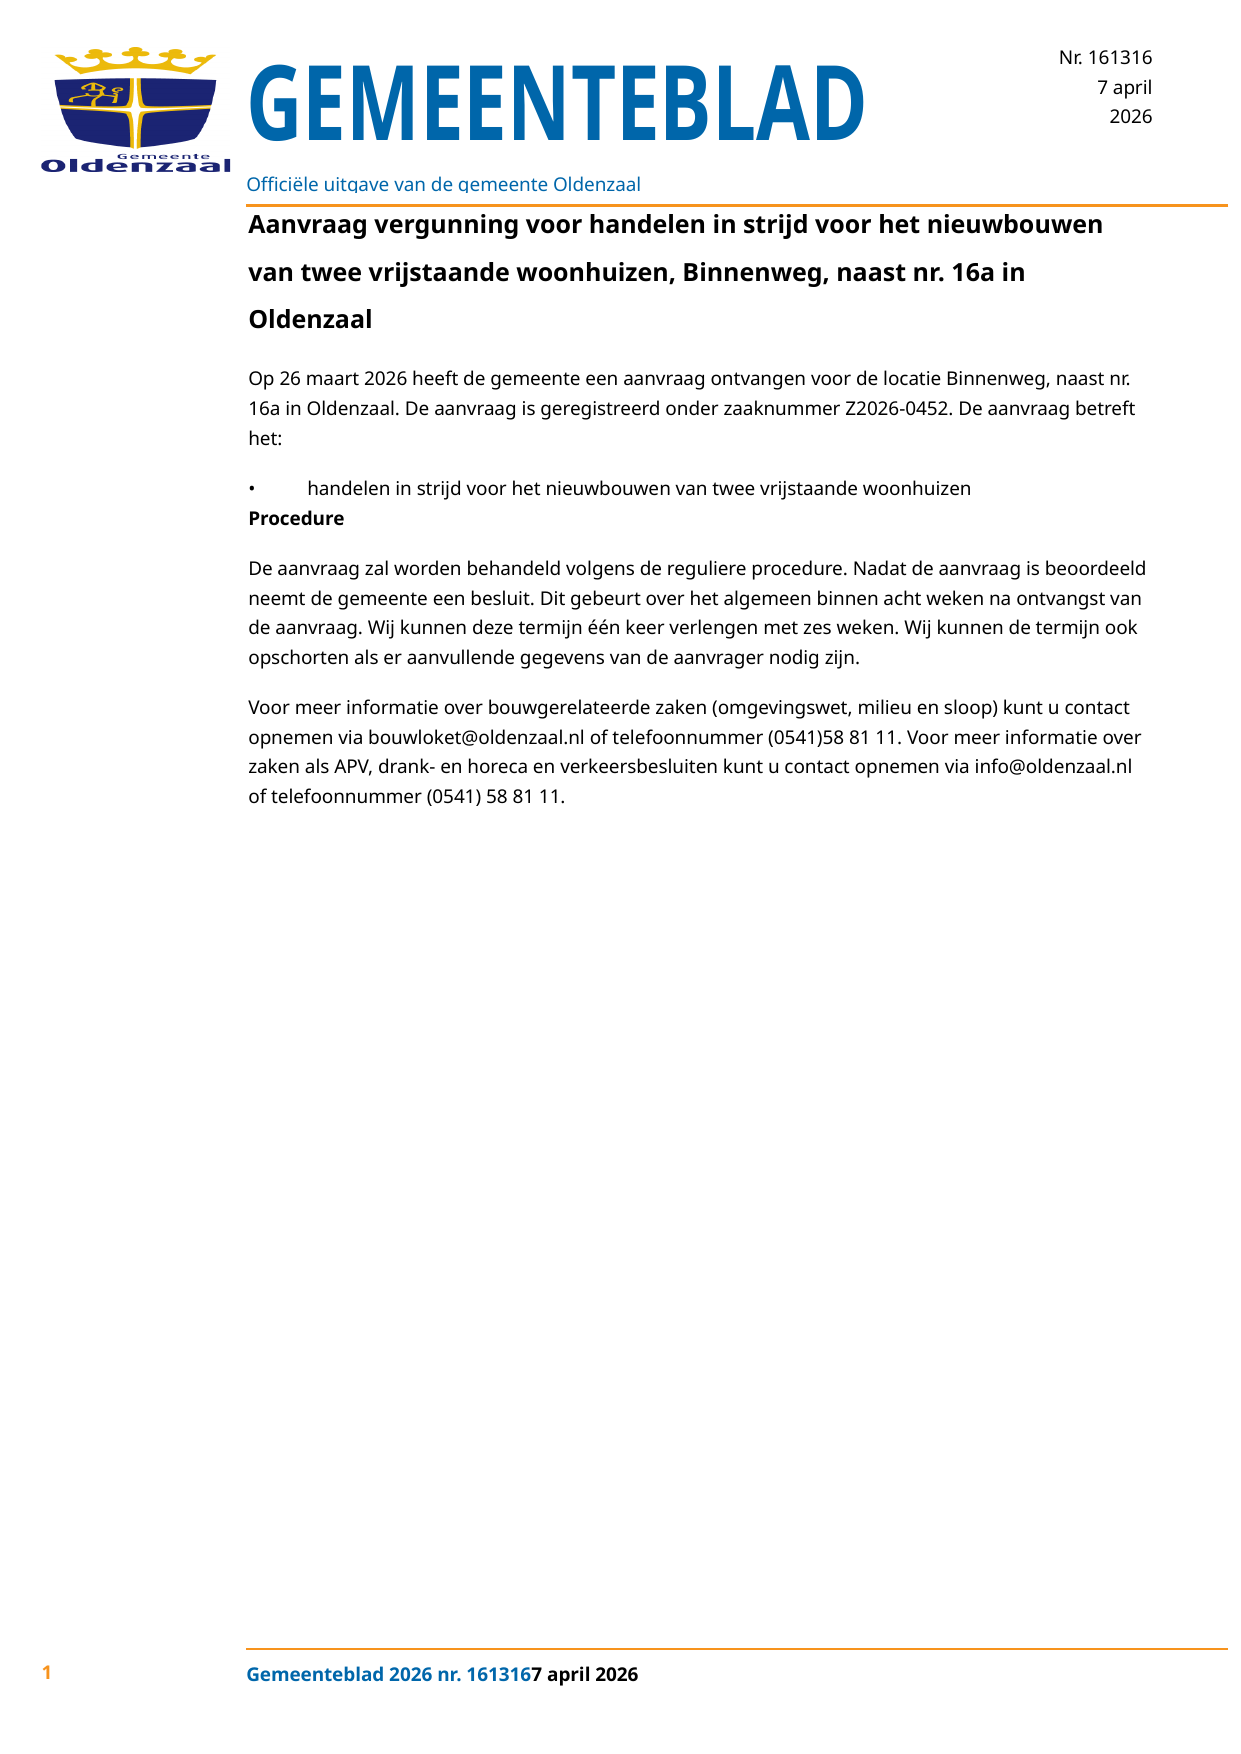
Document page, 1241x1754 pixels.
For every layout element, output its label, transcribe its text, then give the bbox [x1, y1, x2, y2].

text Aanvraag vergunning voor handelen in strijd voor het nieuwbouwen van twee vrijstaande woonhuizen, Binnenweg, naast nr. 16a in Oldenzaal [248, 207, 1152, 336]
text De aanvraag zal worden behandeld volgens de reguliere procedure. Nadat de aanvraag is beoordeeld neemt de gemeente een besluit. Dit gebeurt over het algemeen binnen acht weken na ontvangst van de aanvraag. Wij kunnen deze termijn één keer verlengen met zes weken. Wij kunnen de termijn ook opschorten als er aanvullende gegevens van de aanvrager nodig zijn. [248, 555, 1152, 669]
picture [41, 47, 231, 172]
text Procedure [248, 505, 1152, 530]
text Voor meer informatie over bouwgerelateerde zaken (omgevingswet, milieu en sloop) kunt u contact opnemen via bouwloket@oldenzaal.nl of telefoonnummer (0541)58 81 11. Voor meer informatie over zaken als APV, drank- en horeca en verkeersbesluiten kunt u contact opnemen via info@oldenzaal.nl of telefoonnummer (0541) 58 81 11. [248, 694, 1152, 809]
list handelen in strijd voor het nieuwbouwen van twee vrijstaande woonhuizen [248, 475, 1152, 501]
text Op 26 maart 2026 heeft de gemeente een aanvraag ontvangen voor de locatie Binnenweg, naast nr. 16a in Oldenzaal. De aanvraag is geregistreerd onder zaaknummer Z2026-0452. De aanvraag betreft het: [248, 366, 1152, 450]
